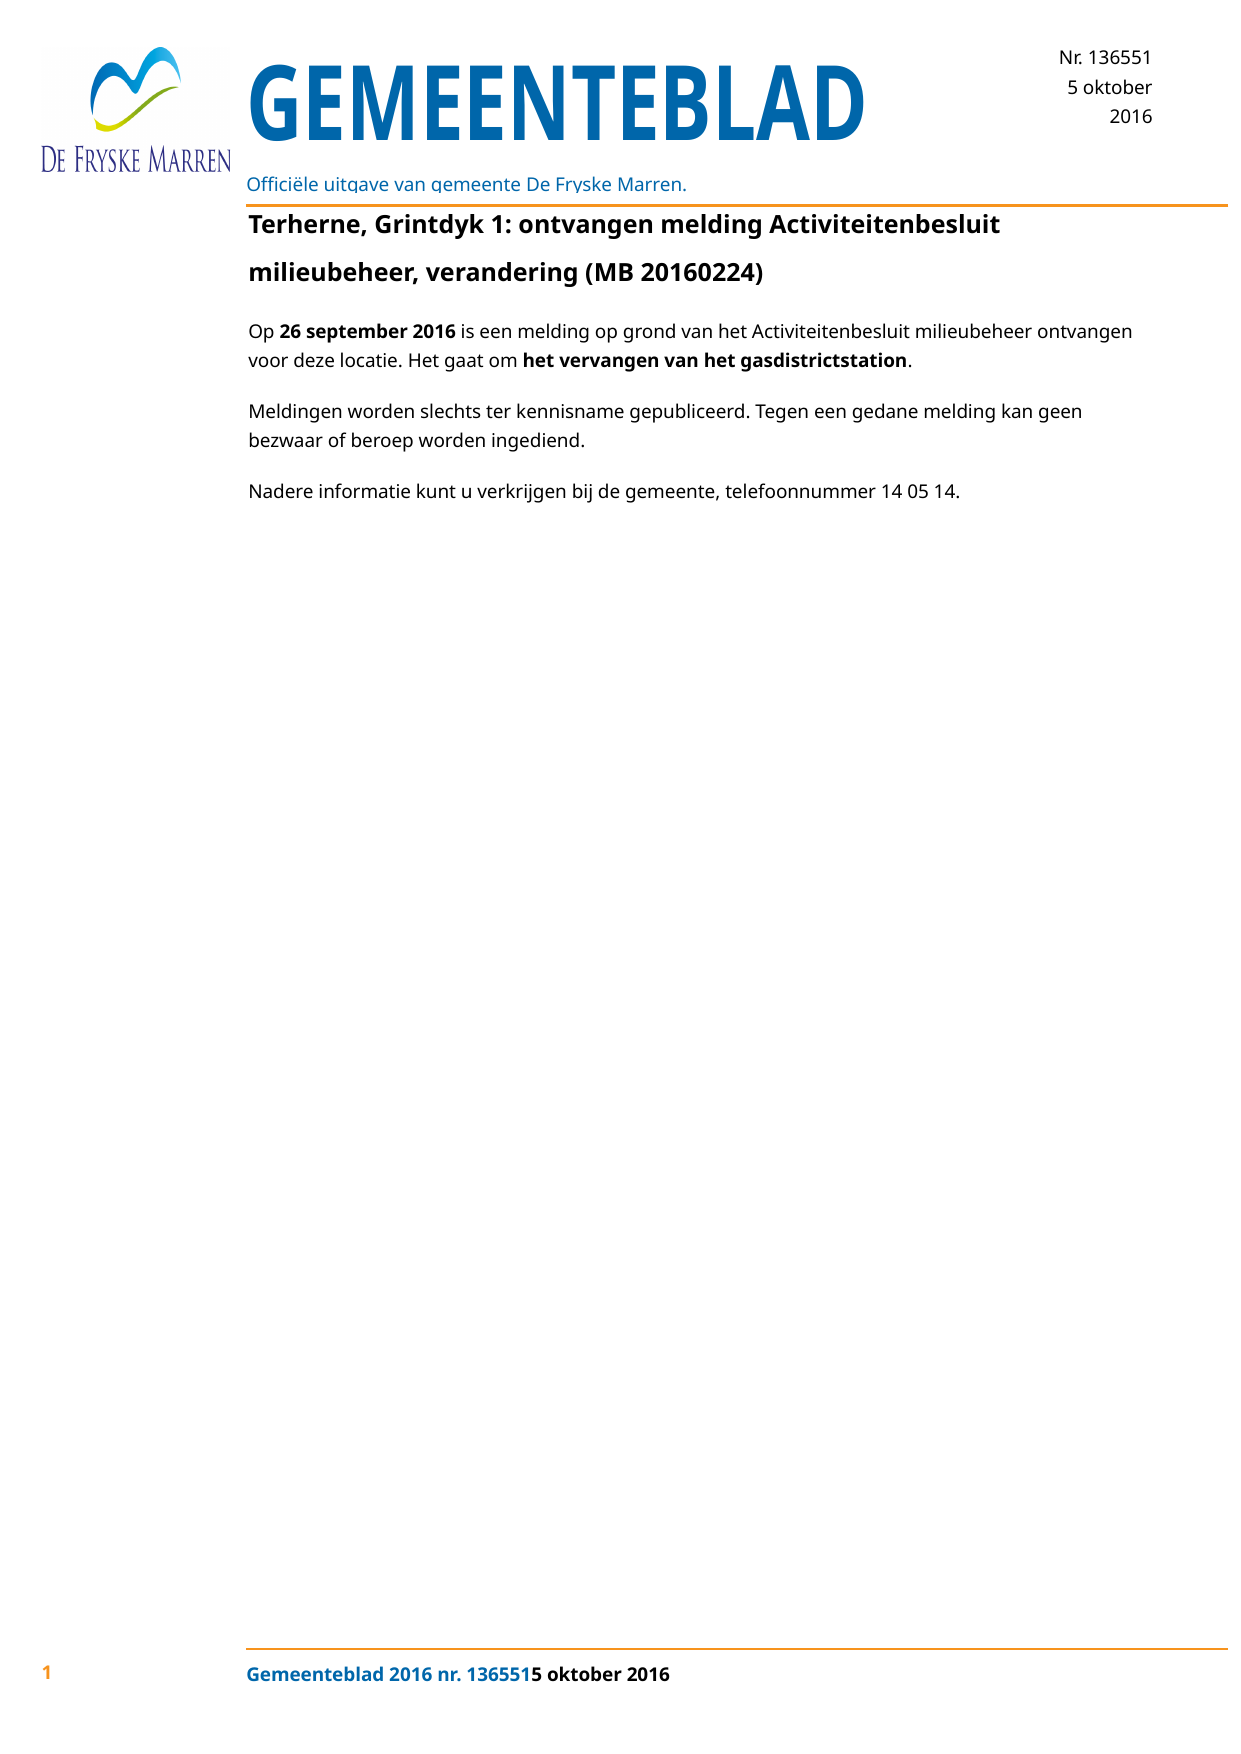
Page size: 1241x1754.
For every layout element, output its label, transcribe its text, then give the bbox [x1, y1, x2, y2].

text Terherne, Grintdyk 1: ontvangen melding Activiteitenbesluit milieubeheer, verandering (MB 20160224) [248, 207, 1152, 288]
text Op 26 september 2016 is een melding op grond van het Activiteitenbesluit milieubeheer ontvangen voor deze locatie. Het gaat om het vervangen van het gasdistrictstation. [248, 318, 1152, 373]
text Nadere informatie kunt u verkrijgen bij de gemeente, telefoonnummer 14 05 14. [248, 478, 1152, 504]
picture [41, 47, 231, 172]
text Meldingen worden slechts ter kennisname gepubliceerd. Tegen een gedane melding kan geen bezwaar of beroep worden ingediend. [248, 398, 1152, 453]
